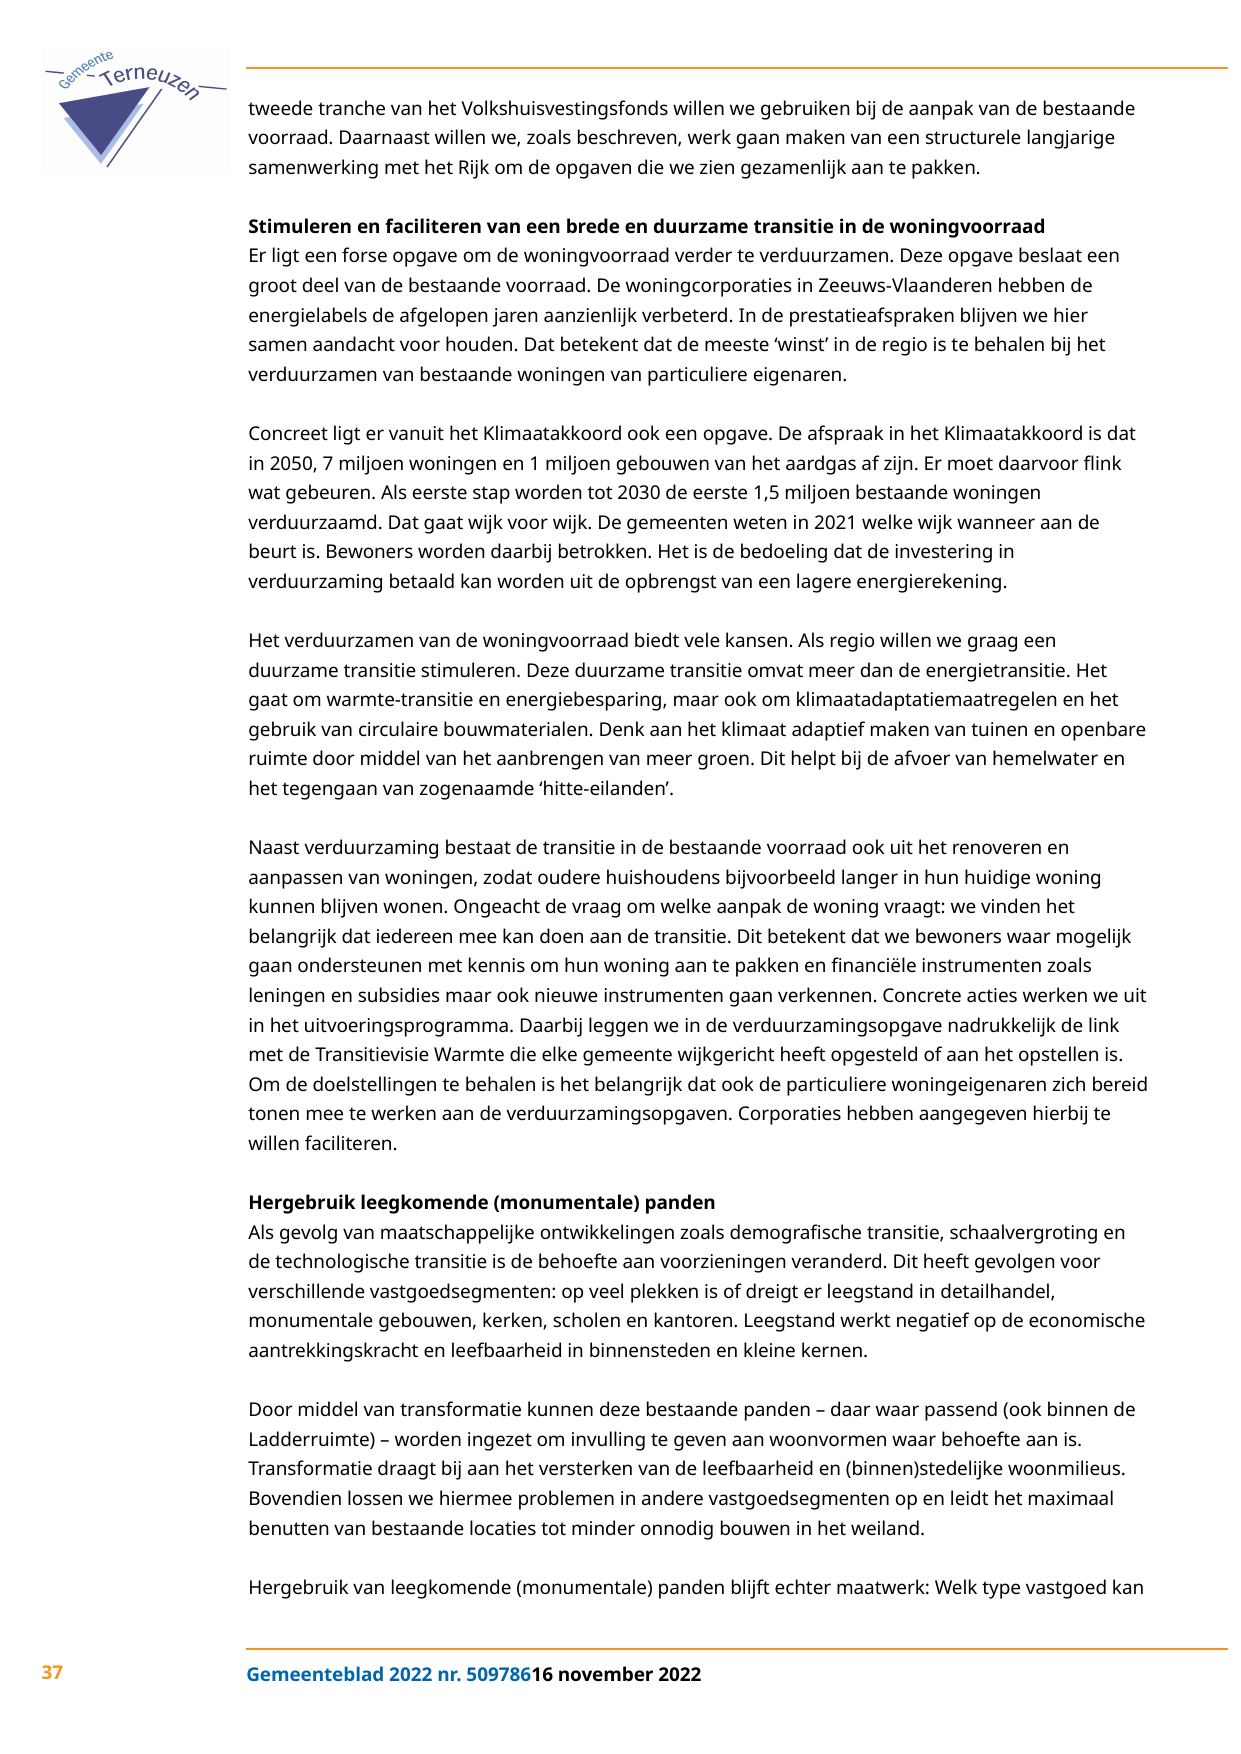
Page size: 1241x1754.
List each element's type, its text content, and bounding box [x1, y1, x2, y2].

text Concreet ligt er vanuit het Klimaatakkoord ook een opgave. De afspraak in het Klimaatakkoord is dat in 2050, 7 miljoen woningen en 1 miljoen gebouwen van het aardgas af zijn. Er moet daarvoor flink wat gebeuren. Als eerste stap worden tot 2030 de eerste 1,5 miljoen bestaande woningen verduurzaamd. Dat gaat wijk voor wijk. De gemeenten weten in 2021 welke wijk wanneer aan de beurt is. Bewoners worden daarbij betrokken. Het is de bedoeling dat de investering in verduurzaming betaald kan worden uit de opbrengst van een lagere energierekening. [248, 420, 1152, 594]
text Hergebruik van leegkomende (monumentale) panden blijft echter maatwerk: Welk type vastgoed kan [248, 1574, 1152, 1600]
picture [41, 47, 231, 172]
text Naast verduurzaming bestaat de transitie in de bestaande voorraad ook uit het renoveren en aanpassen van woningen, zodat oudere huishoudens bijvoorbeeld langer in hun huidige woning kunnen blijven wonen. Ongeacht de vraag om welke aanpak de woning vraagt: we vinden het belangrijk dat iedereen mee kan doen aan de transitie. Dit betekent dat we bewoners waar mogelijk gaan ondersteunen met kennis om hun woning aan te pakken en financiële instrumenten zoals leningen en subsidies maar ook nieuwe instrumenten gaan verkennen. Concrete acties werken we uit in het uitvoeringsprogramma. Daarbij leggen we in de verduurzamingsopgave nadrukkelijk de link met de Transitievisie Warmte die elke gemeente wijkgericht heeft opgesteld of aan het opstellen is. Om de doelstellingen te behalen is het belangrijk dat ook de particuliere woningeigenaren zich bereid tonen mee te werken aan de verduurzamingsopgaven. Corporaties hebben aangegeven hierbij te willen faciliteren. [248, 834, 1152, 1156]
text Het verduurzamen van de woningvoorraad biedt vele kansen. Als regio willen we graag een duurzame transitie stimuleren. Deze duurzame transitie omvat meer dan de energietransitie. Het gaat om warmte-transitie en energiebesparing, maar ook om klimaatadaptatiemaatregelen en het gebruik van circulaire bouwmaterialen. Denk aan het klimaat adaptief maken van tuinen en openbare ruimte door middel van het aanbrengen van meer groen. Dit helpt bij de afvoer van hemelwater en het tegengaan van zogenaamde ‘hitte-eilanden’. [248, 627, 1152, 801]
text tweede tranche van het Volkshuisvestingsfonds willen we gebruiken bij de aanpak van de bestaande voorraad. Daarnaast willen we, zoals beschreven, werk gaan maken van een structurele langjarige samenwerking met het Rijk om de opgaven die we zien gezamenlijk aan te pakken. [248, 95, 1152, 180]
text Hergebruik leegkomende (monumentale) panden [248, 1189, 1152, 1215]
text Er ligt een forse opgave om de woningvoorraad verder te verduurzamen. Deze opgave beslaat een groot deel van de bestaande voorraad. De woningcorporaties in Zeeuws-Vlaanderen hebben de energielabels de afgelopen jaren aanzienlijk verbeterd. In de prestatieafspraken blijven we hier samen aandacht voor houden. Dat betekent dat de meeste ‘winst’ in de regio is te behalen bij het verduurzamen van bestaande woningen van particuliere eigenaren. [248, 243, 1152, 387]
text Stimuleren en faciliteren van een brede en duurzame transitie in de woningvoorraad [248, 213, 1152, 239]
text Als gevolg van maatschappelijke ontwikkelingen zoals demografische transitie, schaalvergroting en de technologische transitie is de behoefte aan voorzieningen veranderd. Dit heeft gevolgen voor verschillende vastgoedsegmenten: op veel plekken is of dreigt er leegstand in detailhandel, monumentale gebouwen, kerken, scholen en kantoren. Leegstand werkt negatief op de economische aantrekkingskracht en leefbaarheid in binnensteden en kleine kernen. [248, 1219, 1152, 1363]
text Door middel van transformatie kunnen deze bestaande panden – daar waar passend (ook binnen de Ladderruimte) – worden ingezet om invulling te geven aan woonvormen waar behoefte aan is. Transformatie draagt bij aan het versterken van de leefbaarheid en (binnen)stedelijke woonmilieus. Bovendien lossen we hiermee problemen in andere vastgoedsegmenten op en leidt het maximaal benutten van bestaande locaties tot minder onnodig bouwen in het weiland. [248, 1396, 1152, 1541]
